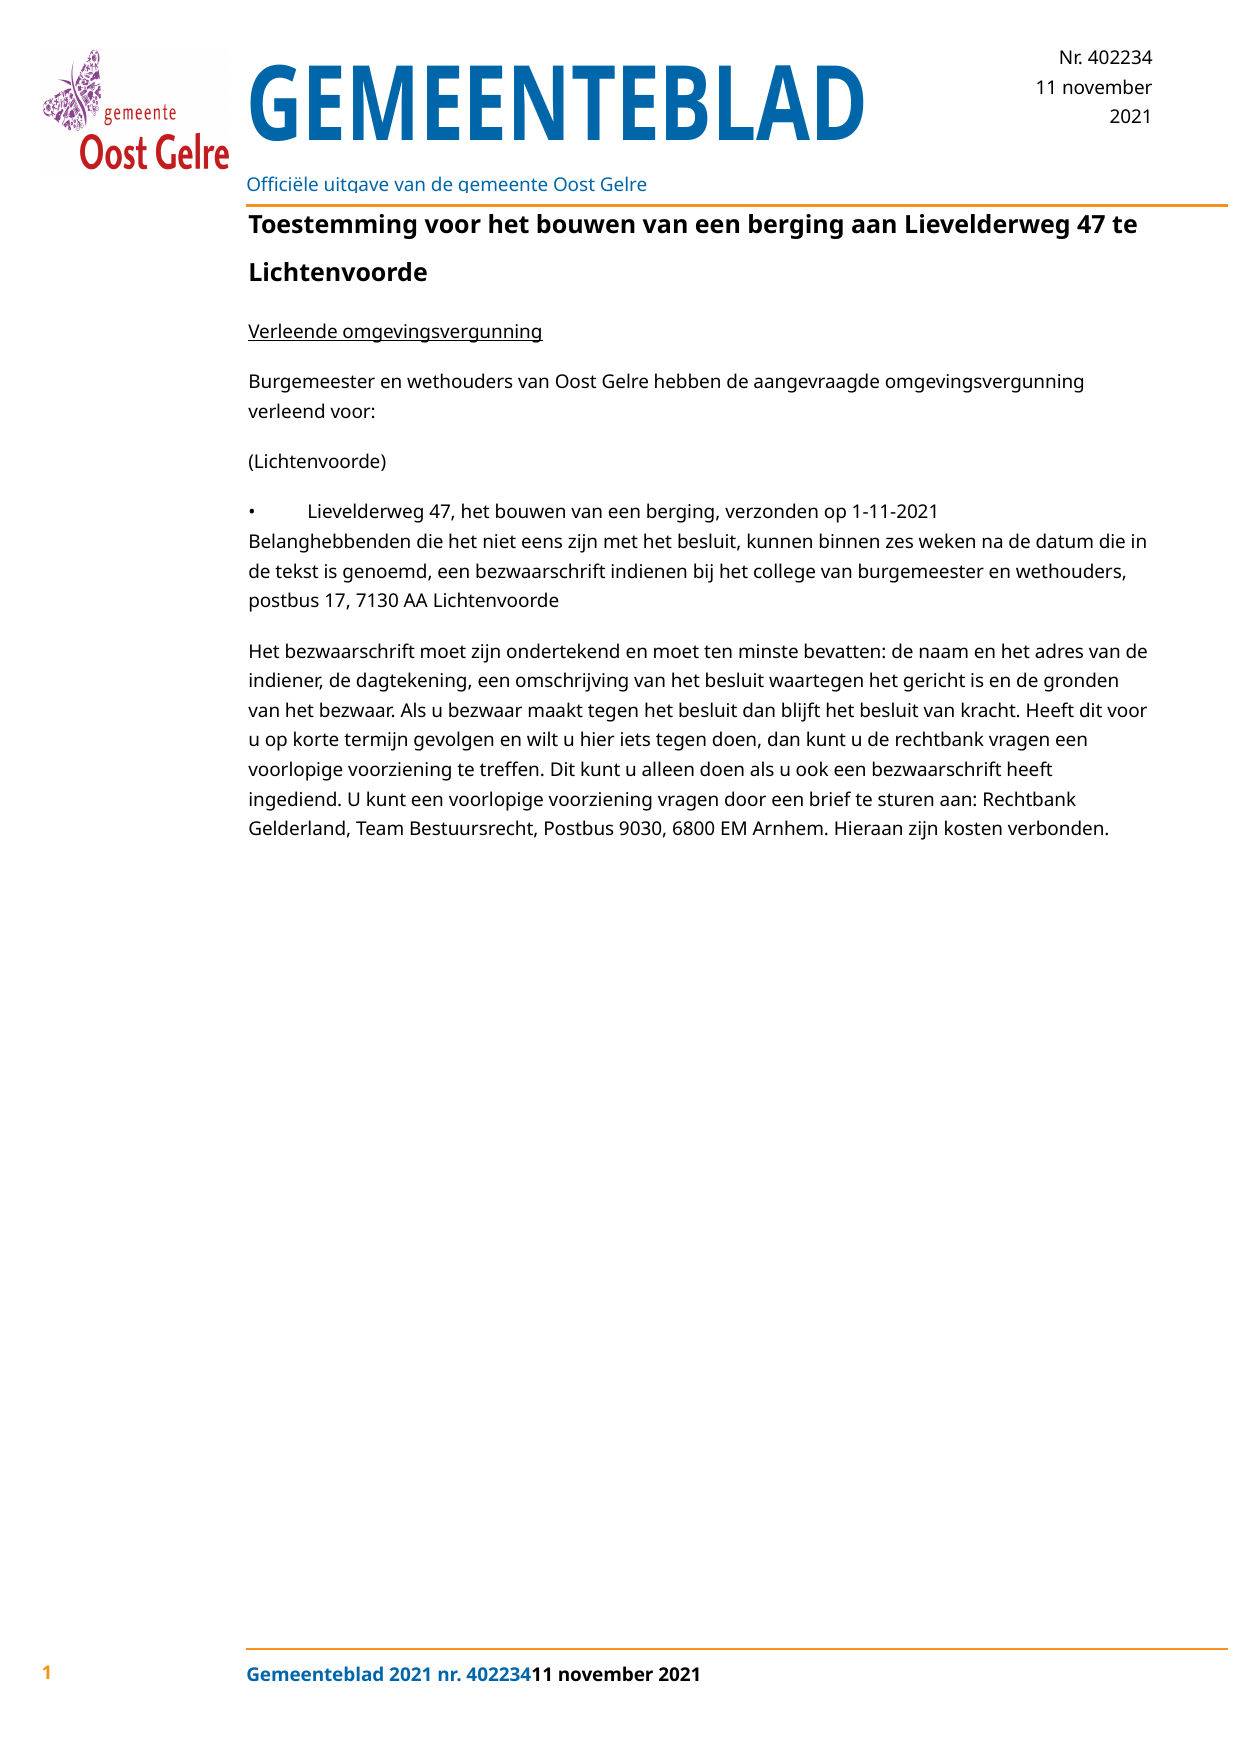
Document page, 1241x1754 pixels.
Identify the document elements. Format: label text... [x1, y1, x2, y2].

text Verleende omgevingsvergunning [248, 318, 1152, 344]
text Toestemming voor het bouwen van een berging aan Lievelderweg 47 te Lichtenvoorde [248, 207, 1152, 288]
text Burgemeester en wethouders van Oost Gelre hebben de aangevraagde omgevingsvergunning verleend voor: [248, 368, 1152, 424]
text Belanghebbenden die het niet eens zijn met het besluit, kunnen binnen zes weken na de datum die in de tekst is genoemd, een bezwaarschrift indienen bij het college van burgemeester en wethouders, postbus 17, 7130 AA Lichtenvoorde [248, 528, 1152, 613]
picture [41, 47, 231, 172]
text Het bezwaarschrift moet zijn ondertekend en moet ten minste bevatten: de naam en het adres van de indiener, de dagtekening, een omschrijving van het besluit waartegen het gericht is en de gronden van het bezwaar. Als u bezwaar maakt tegen het besluit dan blijft het besluit van kracht. Heeft dit voor u op korte termijn gevolgen en wilt u hier iets tegen doen, dan kunt u de rechtbank vragen een voorlopige voorziening te treffen. Dit kunt u alleen doen als u ook een bezwaarschrift heeft ingediend. U kunt een voorlopige voorziening vragen door een brief te sturen aan: Rechtbank Gelderland, Team Bestuursrecht, Postbus 9030, 6800 EM Arnhem. Hieraan zijn kosten verbonden. [248, 638, 1152, 841]
list Lievelderweg 47, het bouwen van een berging, verzonden op 1-11-2021 [248, 499, 1152, 524]
text (Lichtenvoorde) [248, 448, 1152, 474]
